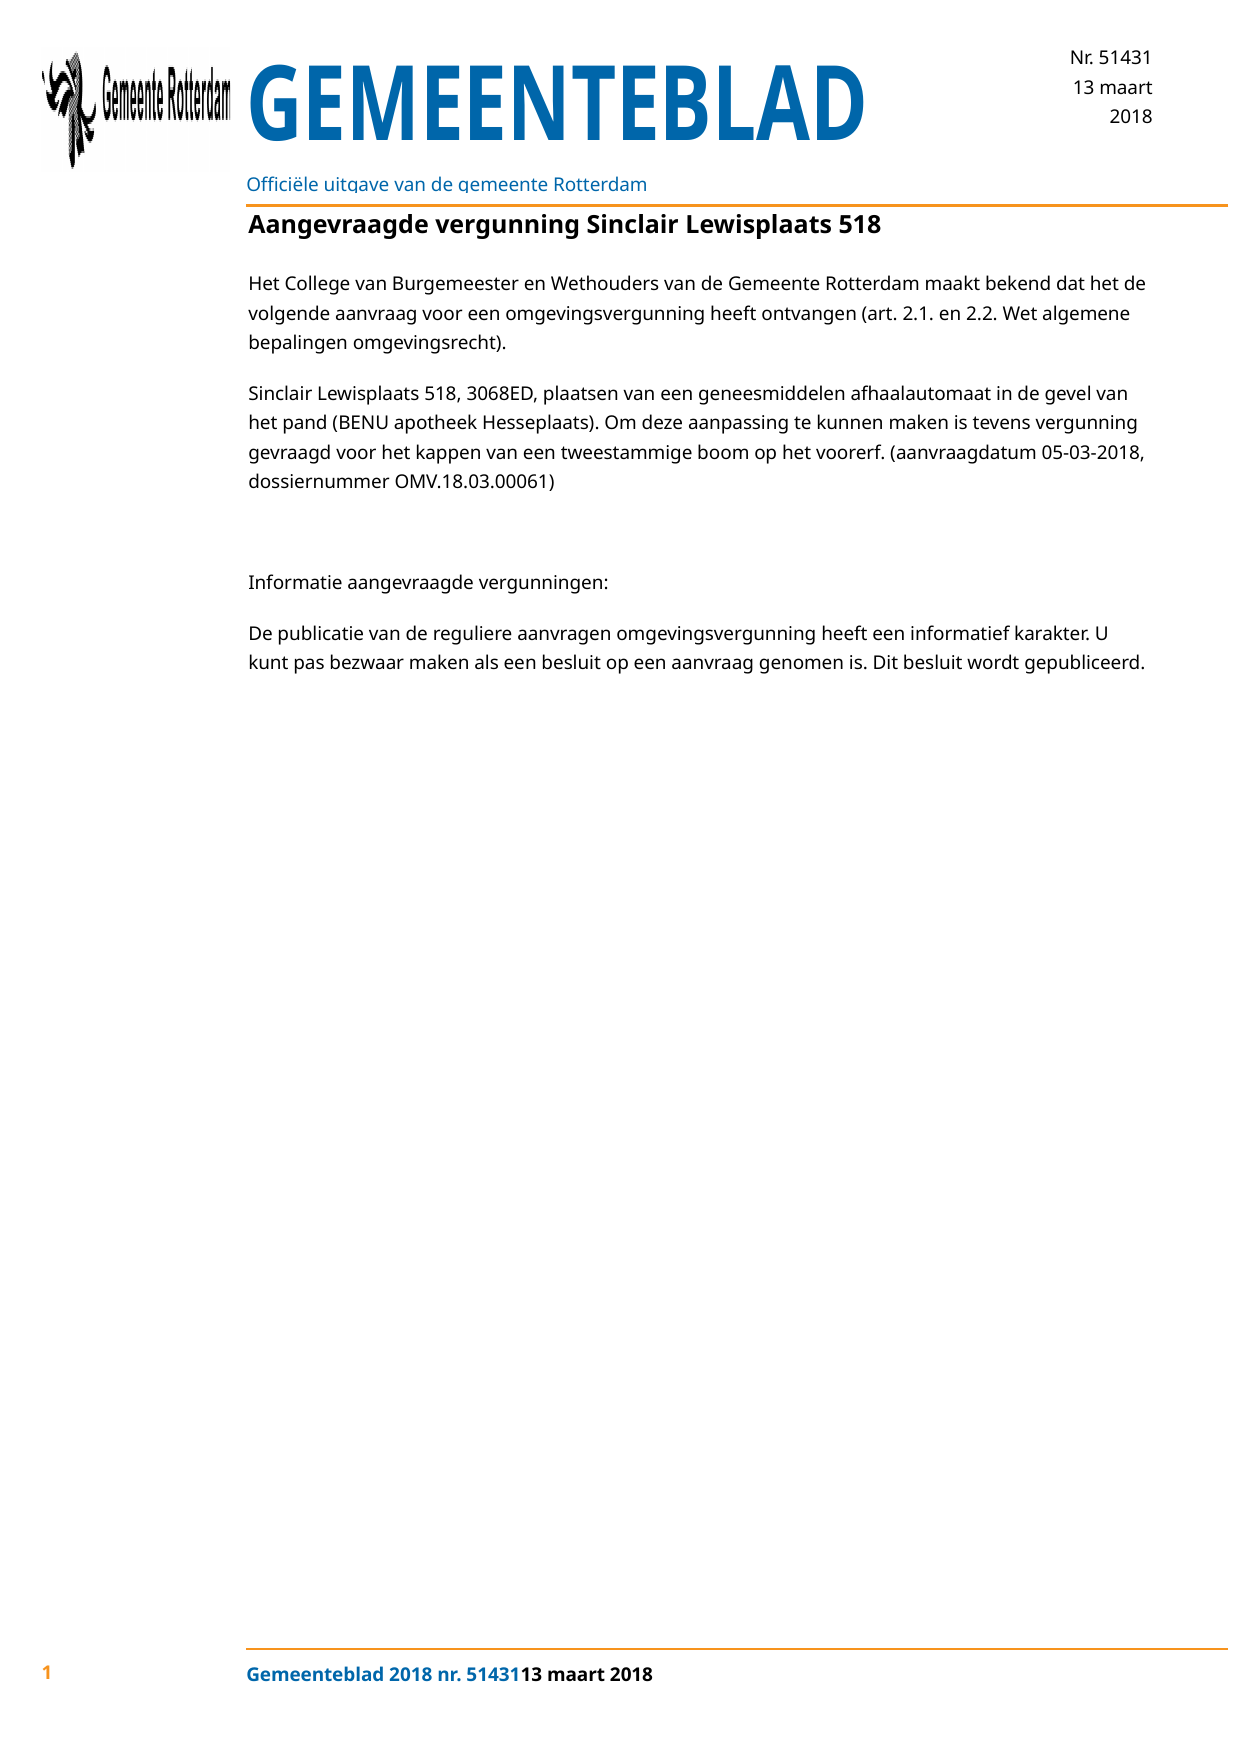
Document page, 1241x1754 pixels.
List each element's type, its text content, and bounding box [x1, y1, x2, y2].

text Het College van Burgemeester en Wethouders van de Gemeente Rotterdam maakt bekend dat het de volgende aanvraag voor een omgevingsvergunning heeft ontvangen (art. 2.1. en 2.2. Wet algemene bepalingen omgevingsrecht). [248, 270, 1152, 355]
text Aangevraagde vergunning Sinclair Lewisplaats 518 [248, 207, 1152, 241]
picture [41, 47, 231, 172]
text Sinclair Lewisplaats 518, 3068ED, plaatsen van een geneesmiddelen afhaalautomaat in de gevel van het pand (BENU apotheek Hesseplaats). Om deze aanpassing te kunnen maken is tevens vergunning gevraagd voor het kappen van een tweestammige boom op het voorerf. (aanvraagdatum 05-03-2018, dossiernummer OMV.18.03.00061) [248, 380, 1152, 494]
text De publicatie van de reguliere aanvragen omgevingsvergunning heeft een informatief karakter. U kunt pas bezwaar maken als een besluit op een aanvraag genomen is. Dit besluit wordt gepubliceerd. [248, 620, 1152, 675]
text Informatie aangevraagde vergunningen: [248, 569, 1152, 595]
